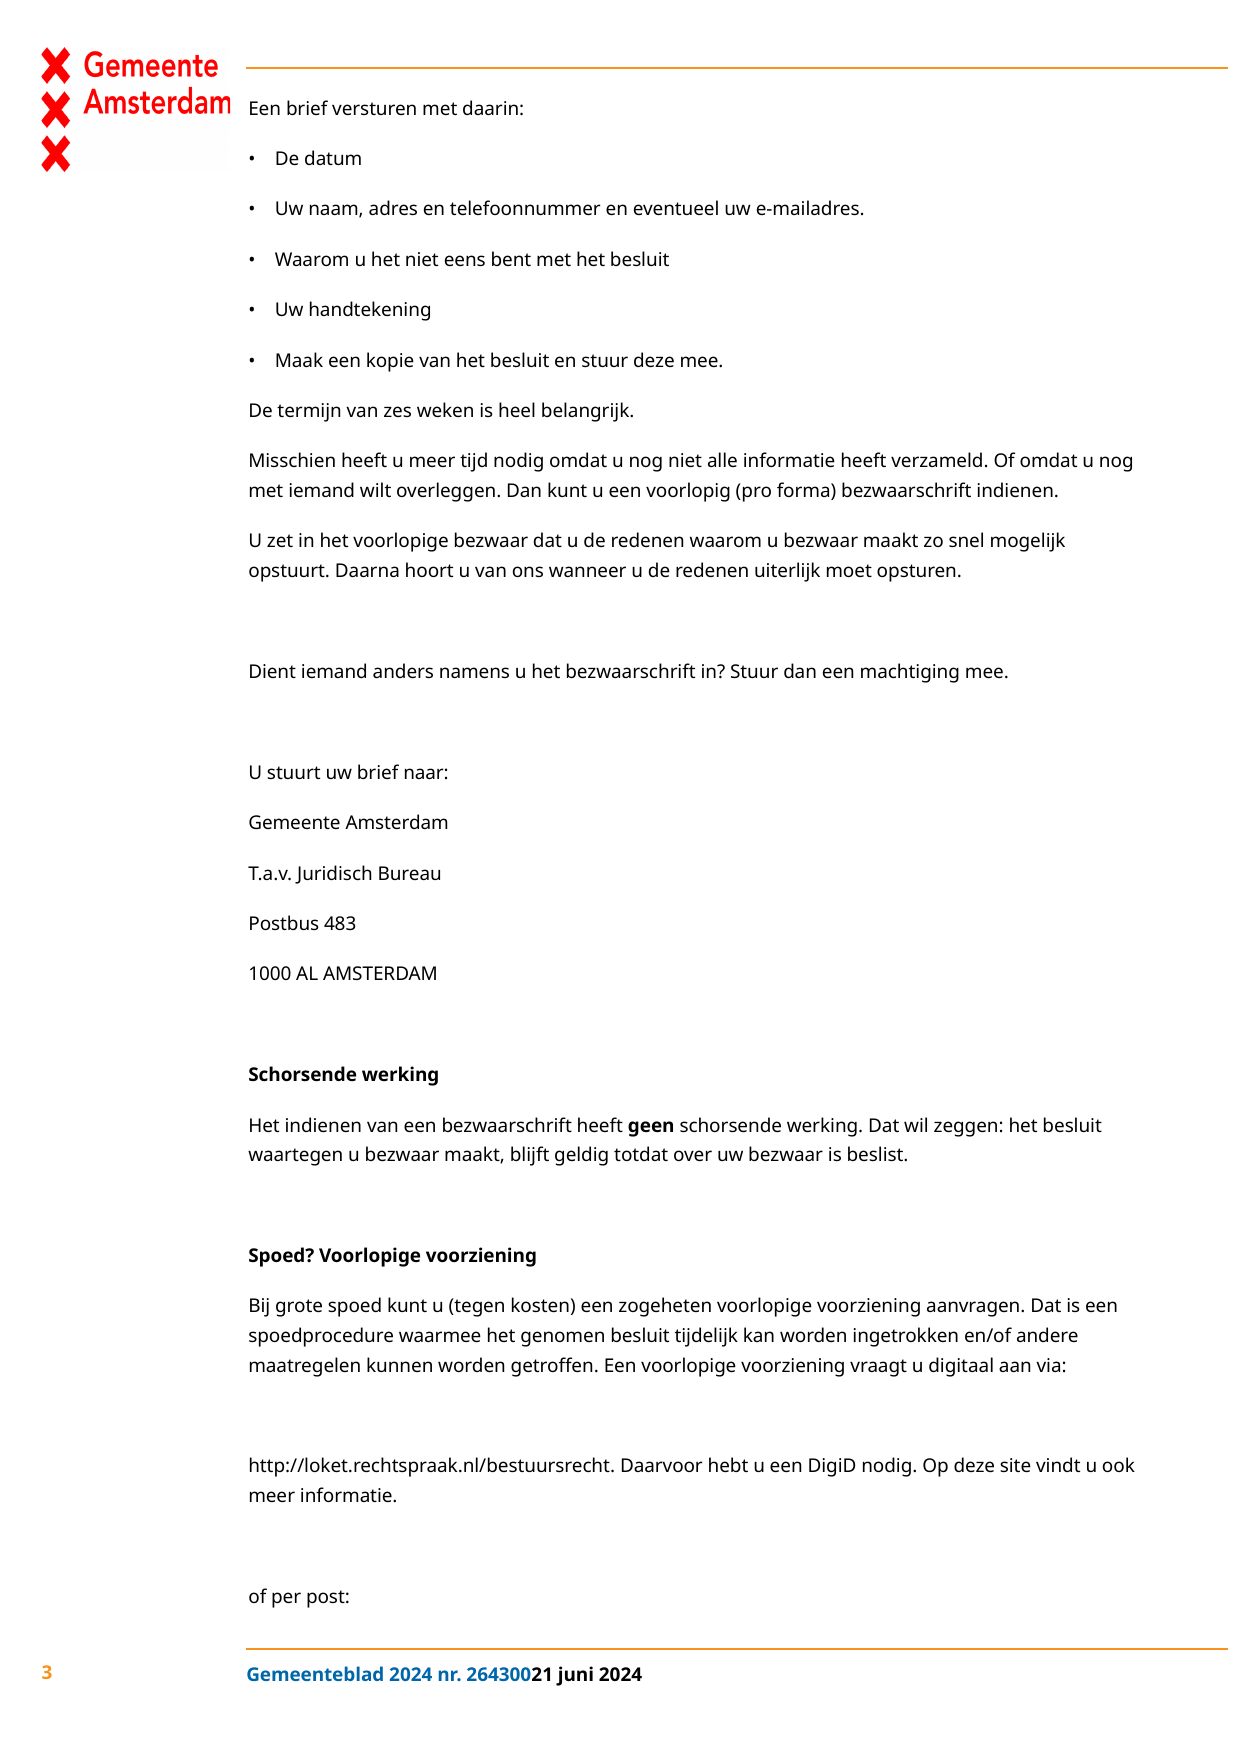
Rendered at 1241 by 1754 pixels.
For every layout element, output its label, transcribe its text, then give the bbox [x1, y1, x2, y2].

text De termijn van zes weken is heel belangrijk. [248, 397, 1152, 423]
text • Uw naam, adres en telefoonnummer en eventueel uw e-mailadres. [248, 196, 1152, 221]
text T.a.v. Juridisch Bureau [248, 860, 1152, 886]
text • Uw handtekening [248, 296, 1152, 322]
text 1000 AL AMSTERDAM [248, 961, 1152, 986]
text http://loket.rechtspraak.nl/bestuursrecht. Daarvoor hebt u een DigiD nodig. Op deze site vindt u ook meer informatie. [248, 1453, 1152, 1508]
text Spoed? Voorlopige voorziening [248, 1242, 1152, 1268]
text Bij grote spoed kunt u (tegen kosten) een zogeheten voorlopige voorziening aanvragen. Dat is een spoedprocedure waarmee het genomen besluit tijdelijk kan worden ingetrokken en/of andere maatregelen kunnen worden getroffen. Een voorlopige voorziening vraagt u digitaal aan via: [248, 1293, 1152, 1378]
text Gemeente Amsterdam [248, 809, 1152, 835]
text Een brief versturen met daarin: [248, 95, 1152, 121]
text U zet in het voorlopige bezwaar dat u de redenen waarom u bezwaar maakt zo snel mogelijk opstuurt. Daarna hoort u van ons wanneer u de redenen uiterlijk moet opsturen. [248, 528, 1152, 583]
text Het indienen van een bezwaarschrift heeft geen schorsende werking. Dat wil zeggen: het besluit waartegen u bezwaar maakt, blijft geldig totdat over uw bezwaar is beslist. [248, 1112, 1152, 1167]
text • Maak een kopie van het besluit en stuur deze mee. [248, 347, 1152, 373]
text • De datum [248, 145, 1152, 171]
text Schorsende werking [248, 1061, 1152, 1087]
text • Waarom u het niet eens bent met het besluit [248, 246, 1152, 272]
text of per post: [248, 1583, 1152, 1609]
text Dient iemand anders namens u het bezwaarschrift in? Stuur dan een machtiging mee. [248, 658, 1152, 684]
text U stuurt uw brief naar: [248, 759, 1152, 785]
text Misschien heeft u meer tijd nodig omdat u nog niet alle informatie heeft verzameld. Of omdat u nog met iemand wilt overleggen. Dan kunt u een voorlopig (pro forma) bezwaarschrift indienen. [248, 448, 1152, 503]
text Postbus 483 [248, 910, 1152, 936]
picture [41, 47, 231, 172]
